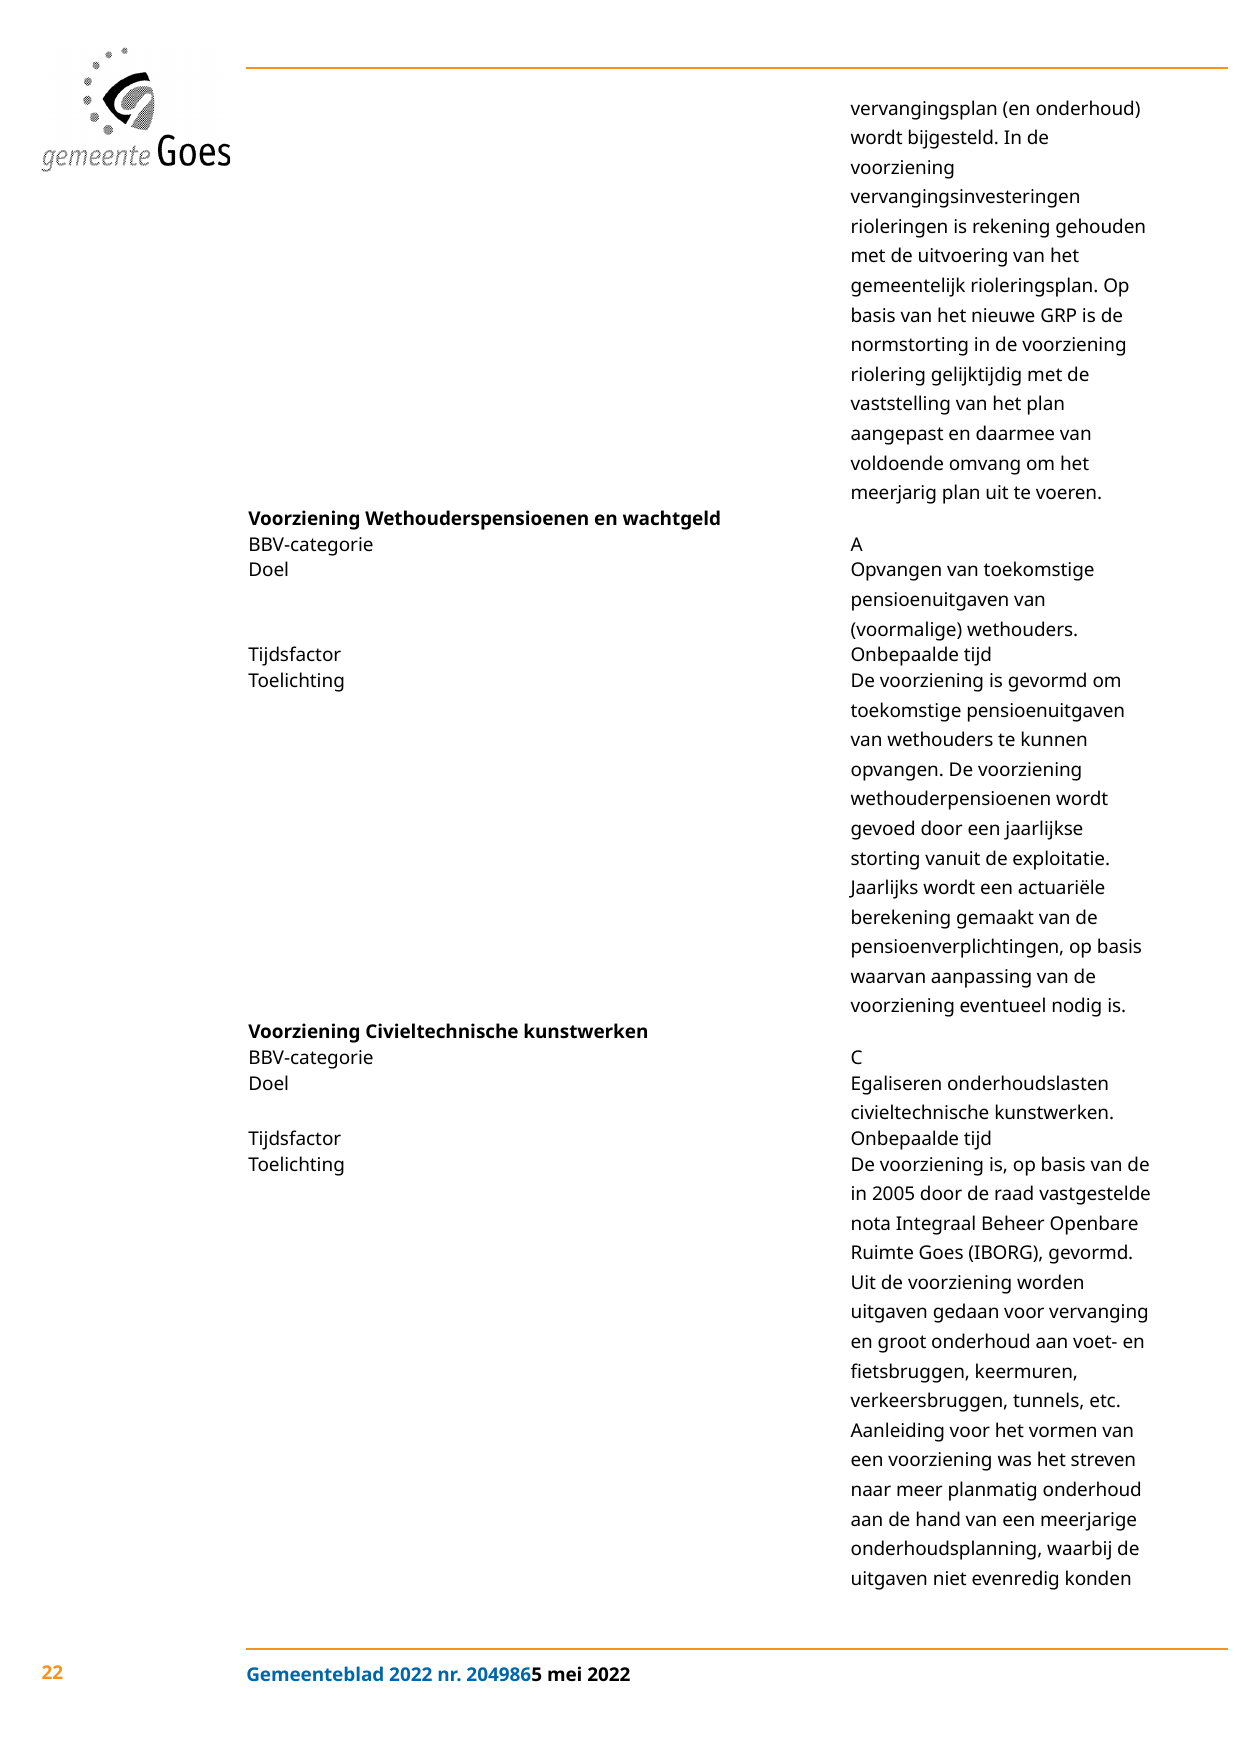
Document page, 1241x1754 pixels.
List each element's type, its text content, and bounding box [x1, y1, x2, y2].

table_cell Opvangen van toekomstige pensioenuitgaven van (voormalige) wethouders. [850, 557, 1152, 641]
table_cell De voorziening is gevormd om toekomstige pensioenuitgaven van wethouders te kunnen opvangen. De voorziening wethouderpensioenen wordt gevoed door een jaarlijkse storting vanuit de exploitatie. Jaarlijks wordt een actuariële berekening gemaakt van de pensioenverplichtingen, op basis waarvan aanpassing van de voorziening eventueel nodig is. [850, 667, 1152, 1018]
table_cell De voorziening is, op basis van de in 2005 door de raad vastgestelde nota Integraal Beheer Openbare Ruimte Goes (IBORG), gevormd. Uit de voorziening worden uitgaven gedaan voor vervanging en groot onderhoud aan voet- en fietsbruggen, keermuren, verkeersbruggen, tunnels, etc. Aanleiding voor het vormen van een voorziening was het streven naar meer planmatig onderhoud aan de hand van een meerjarige onderhoudsplanning, waarbij de uitgaven niet evenredig konden [850, 1151, 1152, 1591]
table_cell A [850, 531, 1152, 557]
table_cell Doel [248, 1070, 850, 1125]
table_cell Voorziening Civieltechnische kunstwerken [248, 1018, 1152, 1044]
table_cell [248, 95, 850, 505]
table_cell Tijdsfactor [248, 1125, 850, 1151]
table_cell vervangingsplan (en onderhoud) wordt bijgesteld. In de voorziening vervangingsinvesteringen rioleringen is rekening gehouden met de uitvoering van het gemeentelijk rioleringsplan. Op basis van het nieuwe GRP is de normstorting in de voorziening riolering gelijktijdig met de vaststelling van het plan aangepast en daarmee van voldoende omvang om het meerjarig plan uit te voeren. [850, 95, 1152, 505]
table_cell Toelichting [248, 1151, 850, 1591]
table_cell Egaliseren onderhoudslasten civieltechnische kunstwerken. [850, 1070, 1152, 1125]
table_cell Doel [248, 557, 850, 641]
table_cell Voorziening Wethouderspensioenen en wachtgeld [248, 505, 1152, 531]
table_cell Onbepaalde tijd [850, 641, 1152, 667]
table_cell BBV-categorie [248, 1044, 850, 1070]
picture [41, 47, 231, 172]
table_cell C [850, 1044, 1152, 1070]
table_cell Toelichting [248, 667, 850, 1018]
table_cell Onbepaalde tijd [850, 1125, 1152, 1151]
table_cell Tijdsfactor [248, 641, 850, 667]
table_cell BBV-categorie [248, 531, 850, 557]
